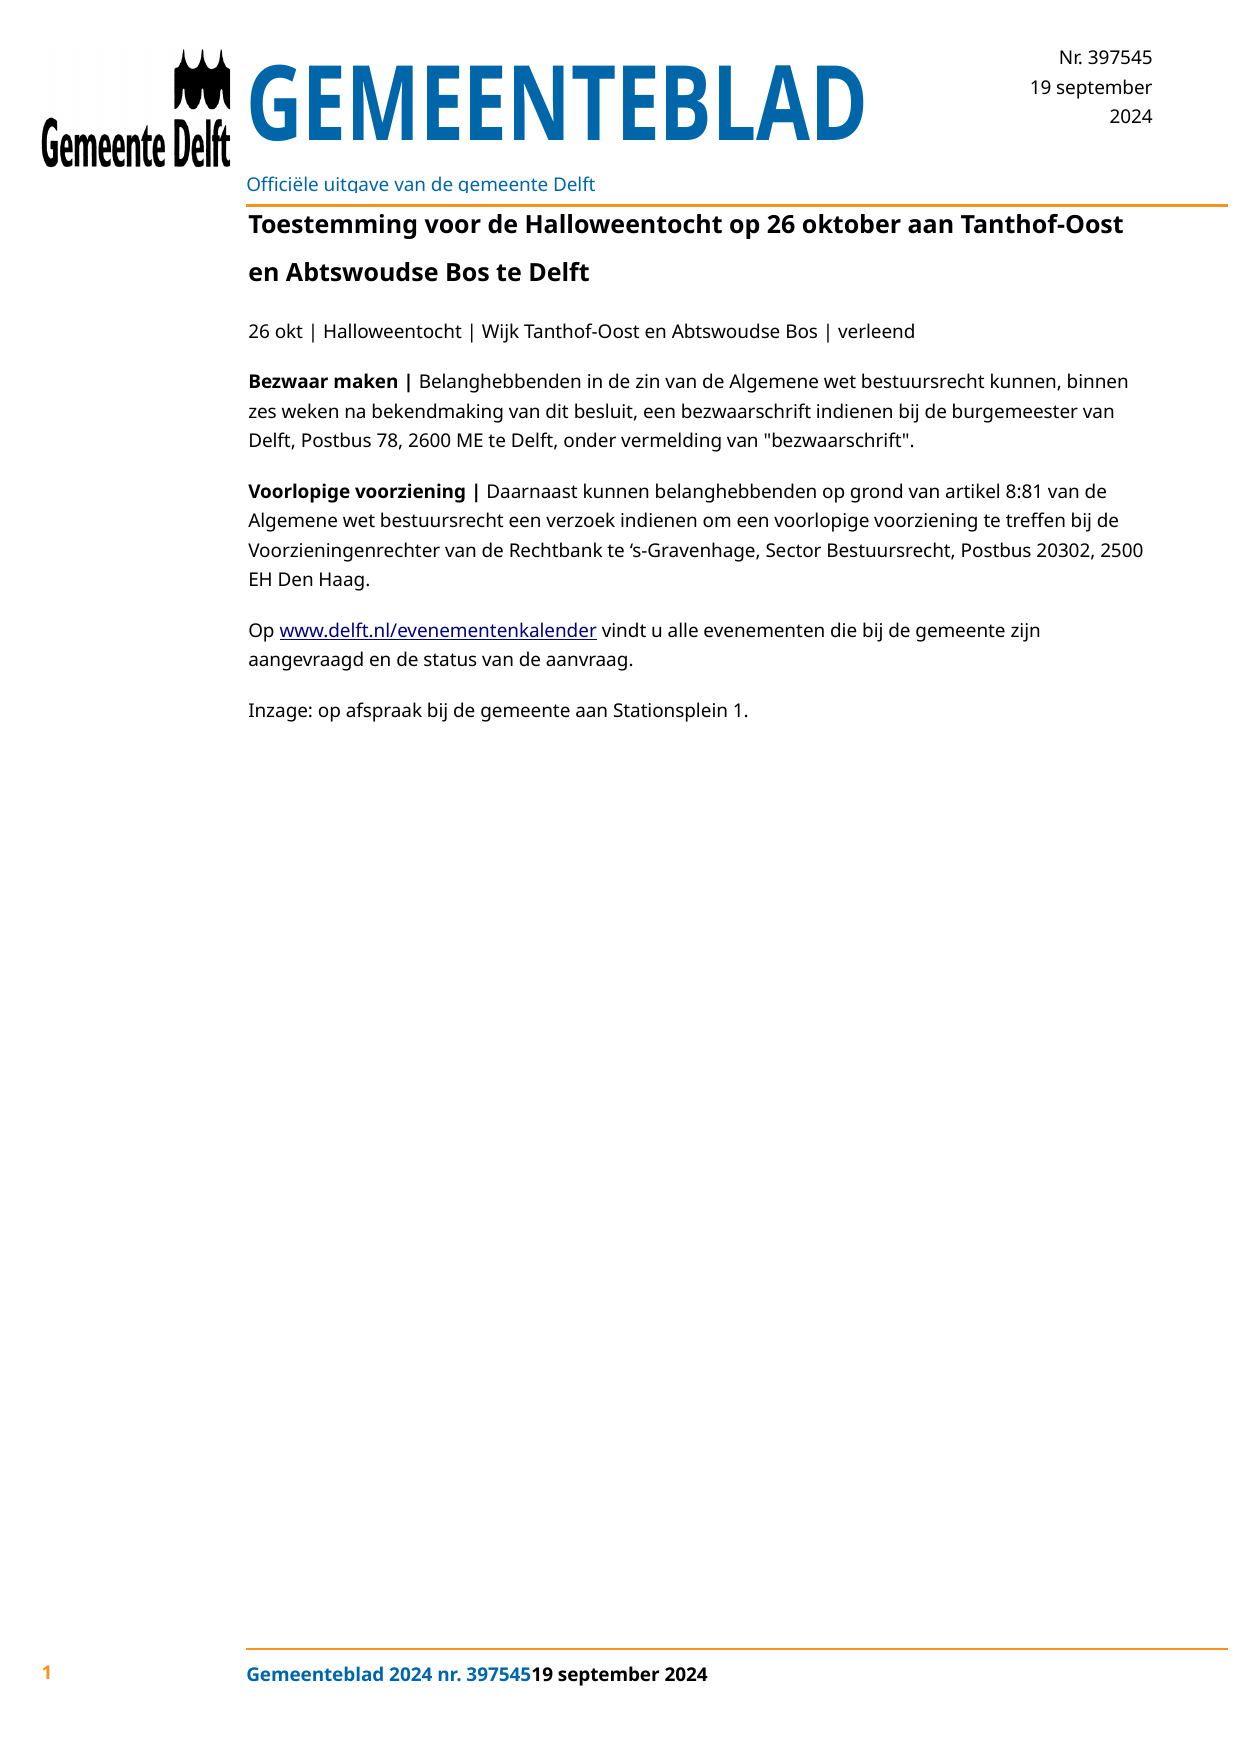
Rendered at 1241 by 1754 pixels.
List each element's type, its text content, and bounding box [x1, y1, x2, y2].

text Inzage: op afspraak bij de gemeente aan Stationsplein 1. [248, 697, 1152, 723]
picture [41, 47, 231, 172]
text Bezwaar maken | Belanghebbenden in de zin van de Algemene wet bestuursrecht kunnen, binnen zes weken na bekendmaking van dit besluit, een bezwaarschrift indienen bij de burgemeester van Delft, Postbus 78, 2600 ME te Delft, onder vermelding van "bezwaarschrift". [248, 368, 1152, 453]
text Op www.delft.nl/evenementenkalender vindt u alle evenementen die bij de gemeente zijn aangevraagd en de status van de aanvraag. [248, 617, 1152, 672]
text Toestemming voor de Halloweentocht op 26 oktober aan Tanthof-Oost en Abtswoudse Bos te Delft [248, 207, 1152, 288]
text Voorlopige voorziening | Daarnaast kunnen belanghebbenden op grond van artikel 8:81 van de Algemene wet bestuursrecht een verzoek indienen om een voorlopige voorziening te treffen bij de Voorzieningenrechter van de Rechtbank te ‘s-Gravenhage, Sector Bestuursrecht, Postbus 20302, 2500 EH Den Haag. [248, 478, 1152, 592]
text 26 okt | Halloweentocht | Wijk Tanthof-Oost en Abtswoudse Bos | verleend [248, 318, 1152, 344]
